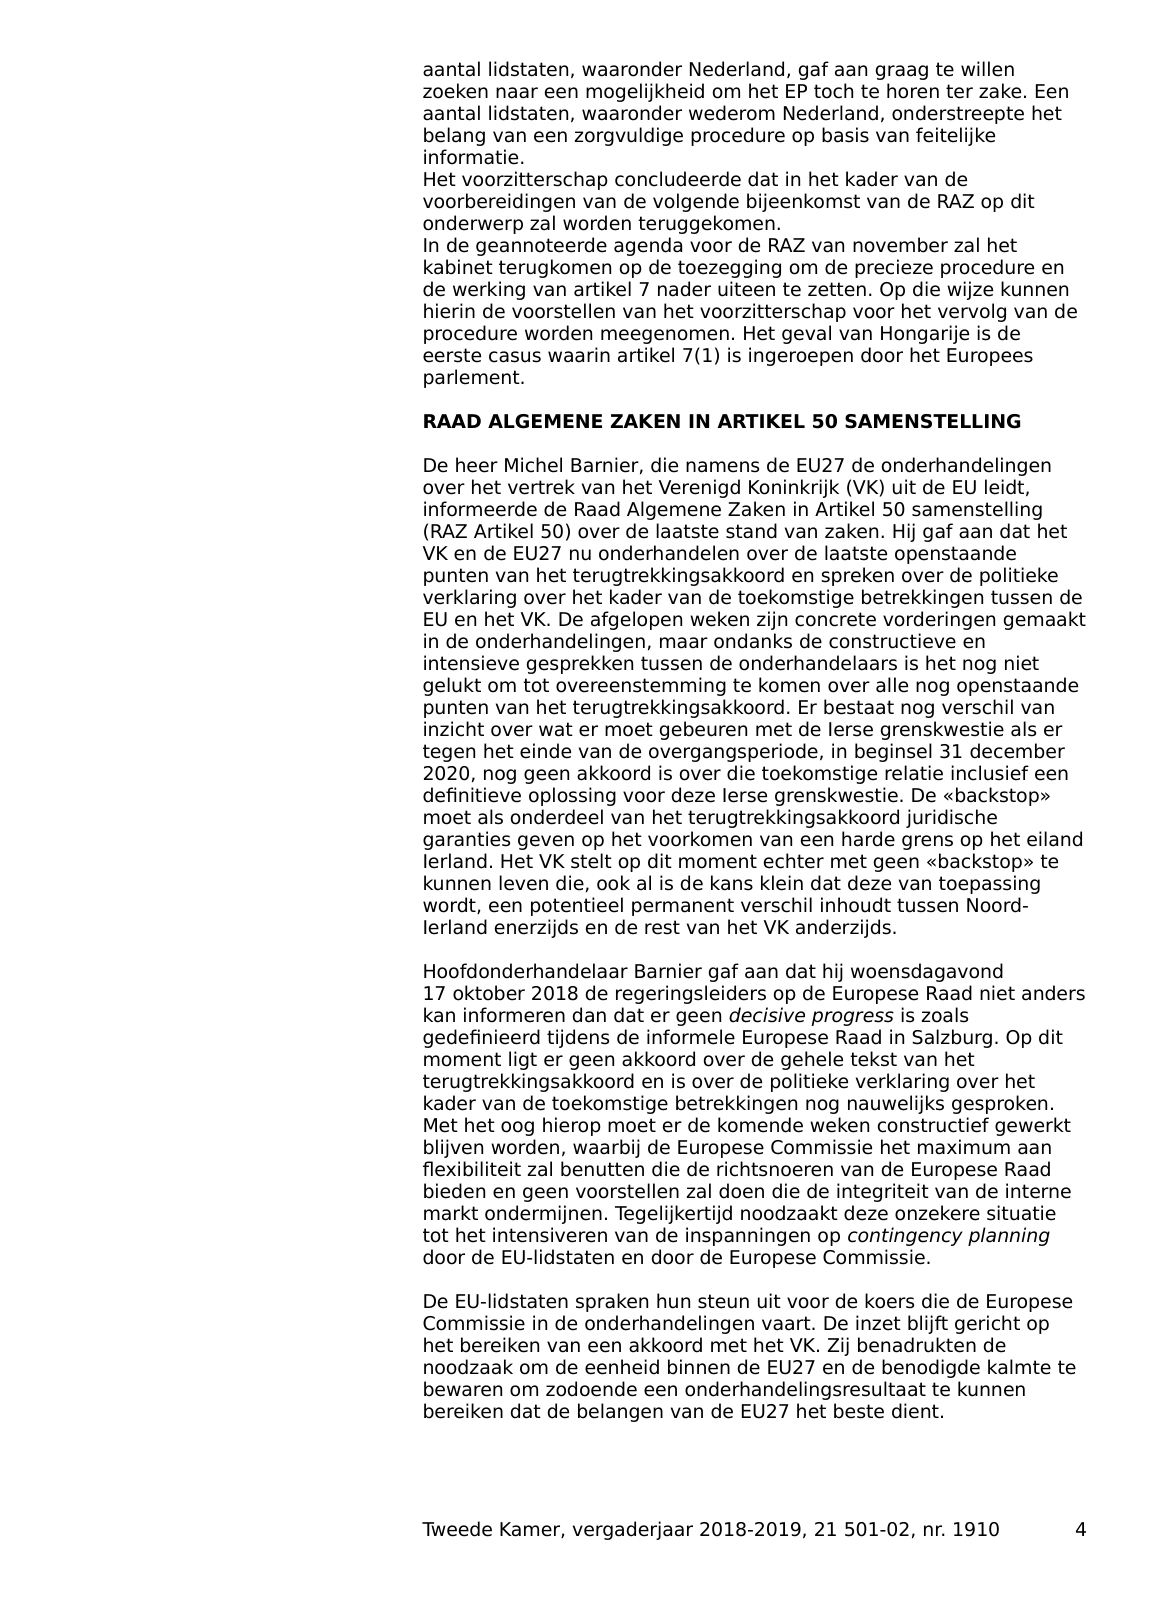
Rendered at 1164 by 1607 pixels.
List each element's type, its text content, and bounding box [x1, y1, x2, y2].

text De heer Michel Barnier, die namens de EU27 de onderhandelingen over het vertrek van het Verenigd Koninkrijk (VK) uit de EU leidt, informeerde de Raad Algemene Zaken in Artikel 50 samenstelling (RAZ Artikel 50) over de laatste stand van zaken. Hij gaf aan dat het VK en de EU27 nu onderhandelen over de laatste openstaande punten van het terugtrekkingsakkoord en spreken over de politieke verklaring over het kader van de toekomstige betrekkingen tussen de EU en het VK. De afgelopen weken zijn concrete vorderingen gemaakt in de onderhandelingen, maar ondanks de constructieve en intensieve gesprekken tussen de onderhandelaars is het nog niet gelukt om tot overeenstemming te komen over alle nog openstaande punten van het terugtrekkingsakkoord. Er bestaat nog verschil van inzicht over wat er moet gebeuren met de Ierse grenskwestie als er tegen het einde van de overgangsperiode, in beginsel 31 december 2020, nog geen akkoord is over die toekomstige relatie inclusief een definitieve oplossing voor deze Ierse grenskwestie. De «backstop» moet als onderdeel van het terugtrekkingsakkoord juridische garanties geven op het voorkomen van een harde grens op het eiland Ierland. Het VK stelt op dit moment echter met geen «backstop» te kunnen leven die, ook al is de kans klein dat deze van toepassing wordt, een potentieel permanent verschil inhoudt tussen Noord-Ierland enerzijds en de rest van het VK anderzijds. [422, 455, 1087, 939]
text Hoofdonderhandelaar Barnier gaf aan dat hij woensdagavond 17 oktober 2018 de regeringsleiders op de Europese Raad niet anders kan informeren dan dat er geen decisive progress is zoals gedefinieerd tijdens de informele Europese Raad in Salzburg. Op dit moment ligt er geen akkoord over de gehele tekst van het terugtrekkingsakkoord en is over de politieke verklaring over het kader van de toekomstige betrekkingen nog nauwelijks gesproken. Met het oog hierop moet er de komende weken constructief gewerkt blijven worden, waarbij de Europese Commissie het maximum aan flexibiliteit zal benutten die de richtsnoeren van de Europese Raad bieden en geen voorstellen zal doen die de integriteit van de interne markt ondermijnen. Tegelijkertijd noodzaakt deze onzekere situatie tot het intensiveren van de inspanningen op contingency planning door de EU-lidstaten en door de Europese Commissie. [422, 961, 1087, 1268]
text In de geannoteerde agenda voor de RAZ van november zal het kabinet terugkomen op de toezegging om de precieze procedure en de werking van artikel 7 nader uiteen te zetten. Op die wijze kunnen hierin de voorstellen van het voorzitterschap voor het vervolg van de procedure worden meegenomen. Het geval van Hongarije is de eerste casus waarin artikel 7(1) is ingeroepen door het Europees parlement. [422, 235, 1087, 389]
subtitle RAAD ALGEMENE ZAKEN IN ARTIKEL 50 SAMENSTELLING [422, 411, 1087, 433]
text De EU-lidstaten spraken hun steun uit voor de koers die de Europese Commissie in de onderhandelingen vaart. De inzet blijft gericht op het bereiken van een akkoord met het VK. Zij benadrukten de noodzaak om de eenheid binnen de EU27 en de benodigde kalmte te bewaren om zodoende een onderhandelingsresultaat te kunnen bereiken dat de belangen van de EU27 het beste dient. [422, 1291, 1087, 1423]
text aantal lidstaten, waaronder Nederland, gaf aan graag te willen zoeken naar een mogelijkheid om het EP toch te horen ter zake. Een aantal lidstaten, waaronder wederom Nederland, onderstreepte het belang van een zorgvuldige procedure op basis van feitelijke informatie. [422, 59, 1087, 169]
text Het voorzitterschap concludeerde dat in het kader van de voorbereidingen van de volgende bijeenkomst van de RAZ op dit onderwerp zal worden teruggekomen. [422, 169, 1087, 235]
